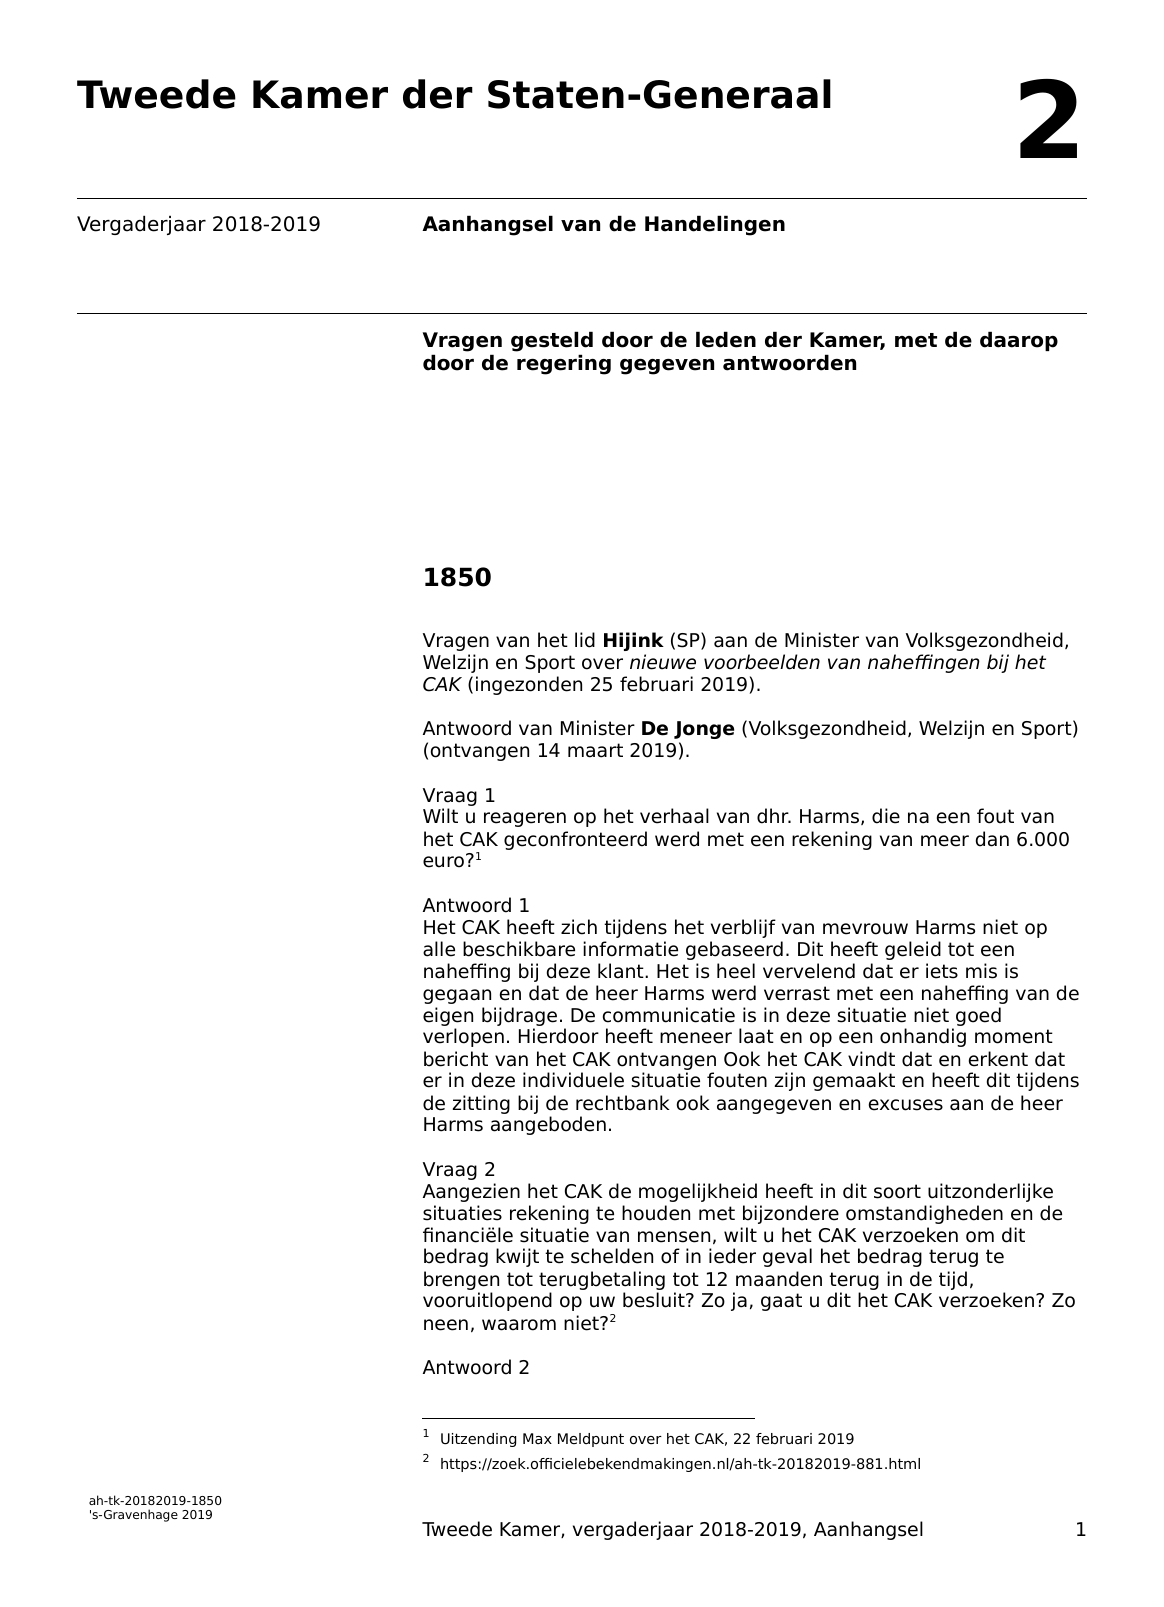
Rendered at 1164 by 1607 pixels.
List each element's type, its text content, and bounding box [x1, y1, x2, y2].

table_header Tweede Kamer der Staten-Generaal [77, 59, 886, 198]
table_cell Vergaderjaar 2018-2019 [77, 199, 422, 313]
text Antwoord 2 [422, 1357, 1087, 1378]
text ah-tk-20182019-1850 [88, 1494, 323, 1508]
table_cell [77, 314, 422, 375]
text Vraag 2 [422, 1158, 1087, 1181]
text Uitzending Max Meldpunt over het CAK, 22 februari 2019 [422, 1427, 1087, 1449]
text Het CAK heeft zich tijdens het verblijf van mevrouw Harms niet op alle beschikbare informatie gebaseerd. Dit heeft geleid tot een naheffing bij deze klant. Het is heel vervelend dat er iets mis is gegaan en dat de heer Harms werd verrast met een naheffing van de eigen bijdrage. De communicatie is in deze situatie niet goed verlopen. Hierdoor heeft meneer laat en op een onhandig moment bericht van het CAK ontvangen Ook het CAK vindt dat en erkent dat er in deze individuele situatie fouten zijn gemaakt en heeft dit tijdens de zitting bij de rechtbank ook aangegeven en excuses aan de heer Harms aangeboden. [422, 917, 1087, 1136]
text https://zoek.officielebekendmakingen.nl/ah-tk-20182019-881.html [422, 1452, 1087, 1474]
text Vragen van het lid Hijink (SP) aan de Minister van Volksgezondheid, Welzijn en Sport over nieuwe voorbeelden van naheffingen bij het CAK (ingezonden 25 februari 2019). [422, 630, 1087, 696]
text 's-Gravenhage 2019 [88, 1508, 323, 1522]
text Wilt u reageren op het verhaal van dhr. Harms, die na een fout van het CAK geconfronteerd werd met een rekening van meer dan 6.000 euro? [422, 806, 1087, 872]
table_cell Aanhangsel van de Handelingen [422, 199, 1087, 313]
table_cell Vragen gesteld door de leden der Kamer, met de daarop door de regering gegeven antwoorden [422, 314, 1087, 375]
text Aangezien het CAK de mogelijkheid heeft in dit soort uitzonderlijke situaties rekening te houden met bijzondere omstandigheden en de financiële situatie van mensen, wilt u het CAK verzoeken om dit bedrag kwijt te schelden of in ieder geval het bedrag terug te brengen tot terugbetaling tot 12 maanden terug in de tijd, vooruitlopend op uw besluit? Zo ja, gaat u dit het CAK verzoeken? Zo neen, waarom niet? [422, 1181, 1087, 1334]
text 1850 [422, 563, 1087, 592]
table_header 2 [886, 59, 1087, 198]
text Antwoord 1 [422, 894, 1087, 917]
text Antwoord van Minister De Jonge (Volksgezondheid, Welzijn en Sport) (ontvangen 14 maart 2019). [422, 718, 1087, 762]
text Vraag 1 [422, 784, 1087, 806]
